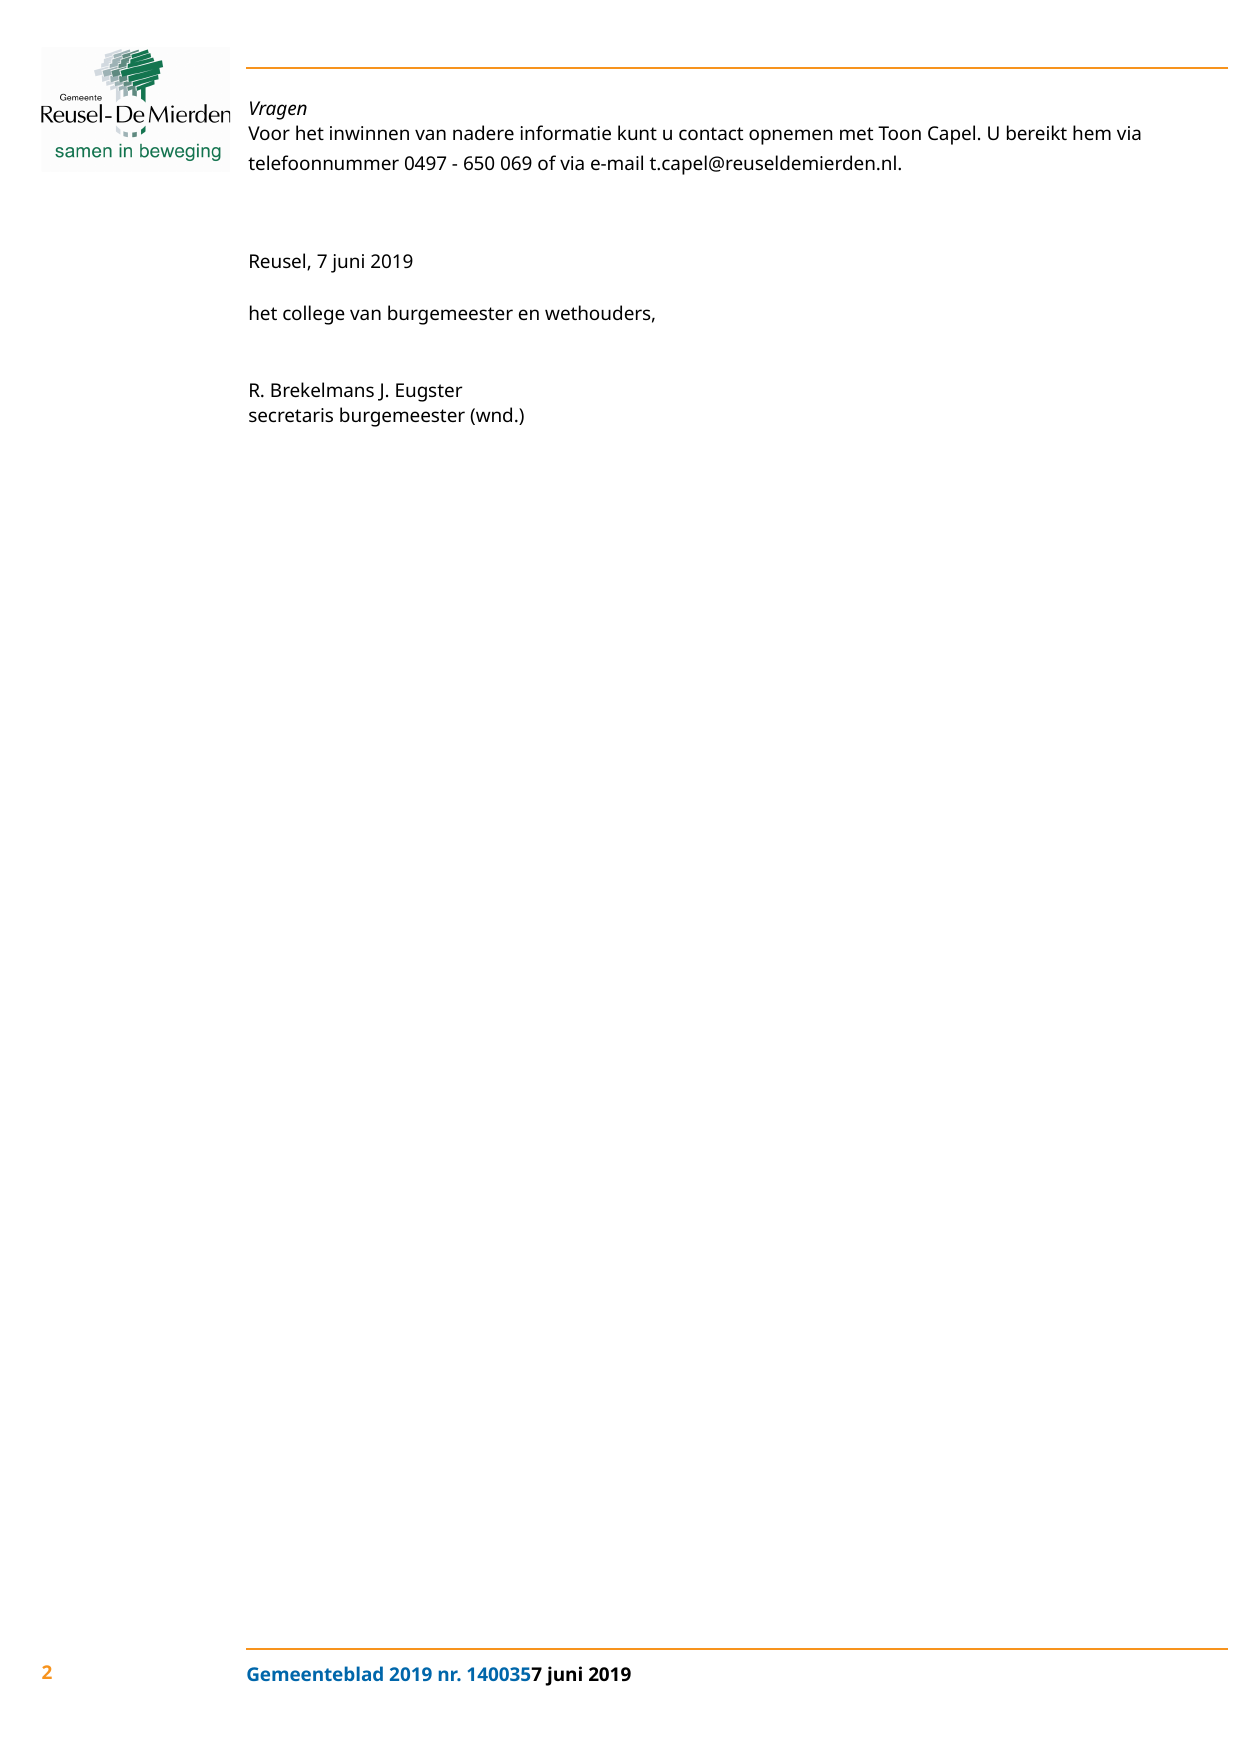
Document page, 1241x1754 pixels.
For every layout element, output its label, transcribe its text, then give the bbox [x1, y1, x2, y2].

text Reusel, 7 juni 2019 [248, 248, 1152, 274]
text Vragen [248, 95, 1152, 121]
text het college van burgemeester en wethouders, [248, 300, 1152, 326]
text R. Brekelmans J. Eugster [248, 377, 1152, 403]
text secretaris burgemeester (wnd.) [248, 403, 1152, 428]
picture [41, 47, 231, 172]
text Voor het inwinnen van nadere informatie kunt u contact opnemen met Toon Capel. U bereikt hem via telefoonnummer 0497 - 650 069 of via e-mail t.capel@reuseldemierden.nl. [248, 121, 1152, 176]
